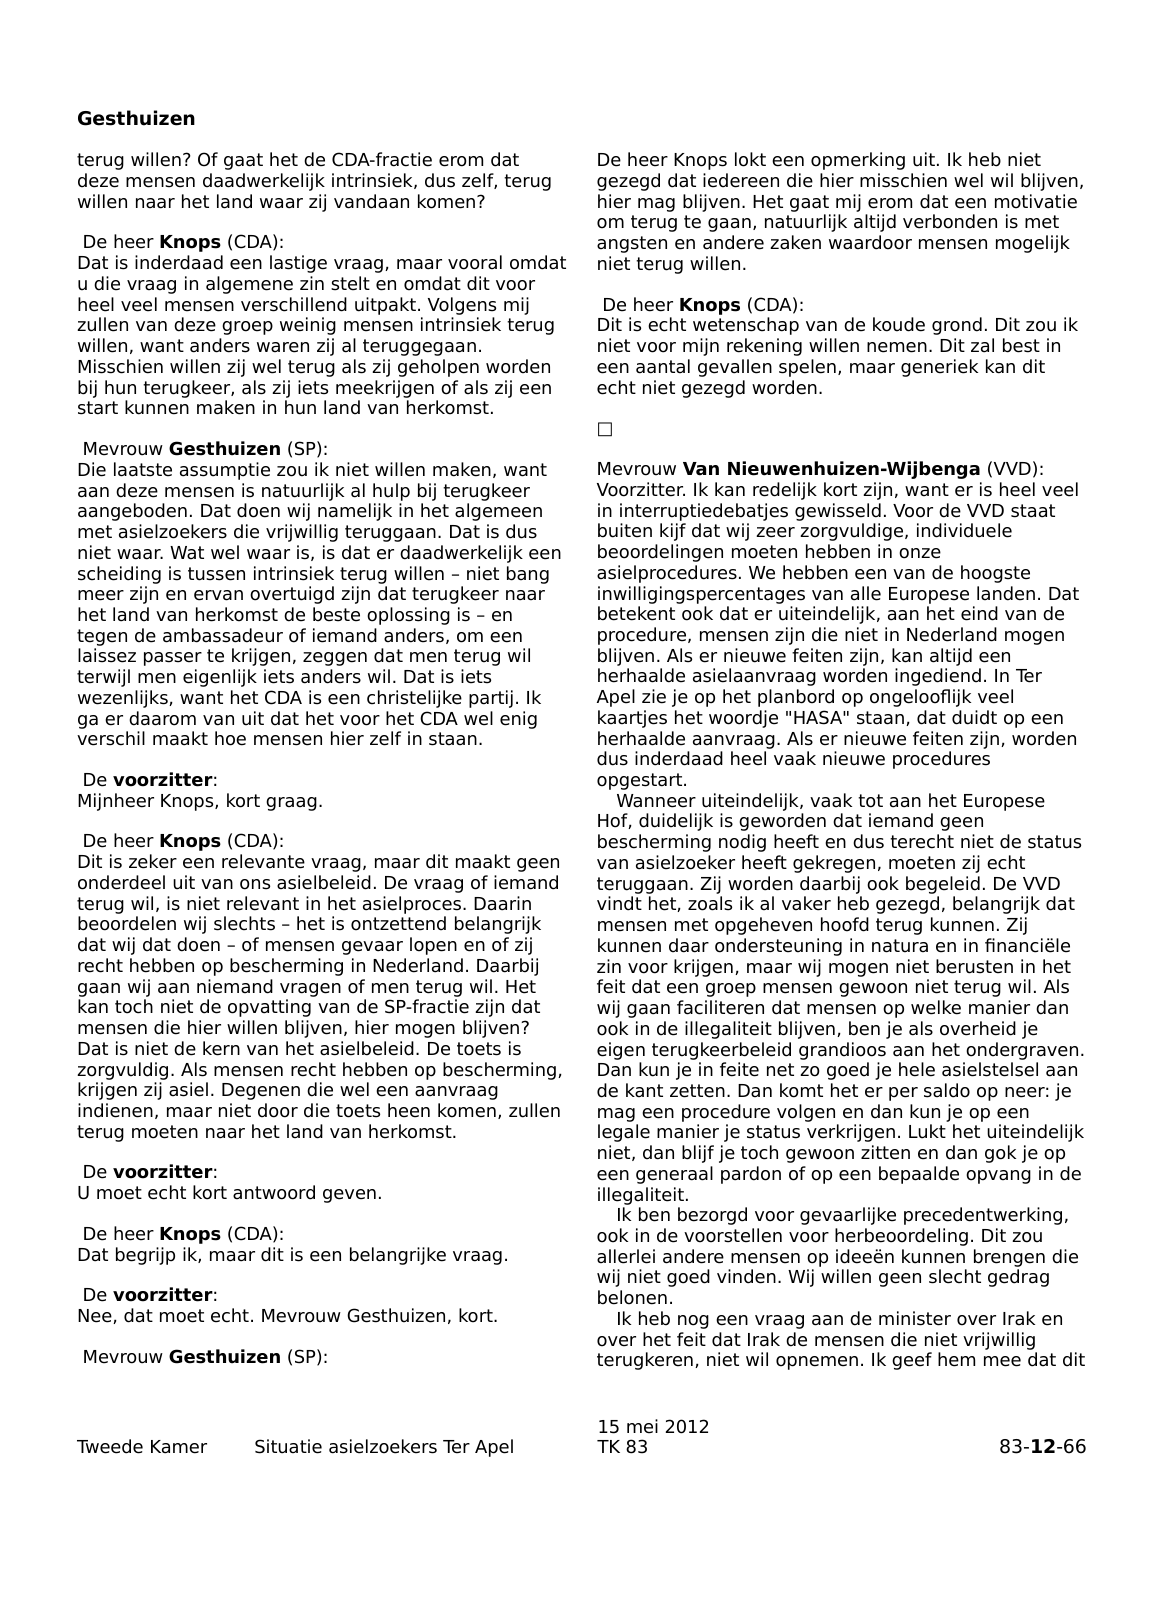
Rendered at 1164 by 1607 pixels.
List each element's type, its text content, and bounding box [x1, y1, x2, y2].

text Mijnheer Knops, kort graag. [77, 791, 567, 811]
text De heer Knops lokt een opmerking uit. Ik heb niet gezegd dat iedereen die hier misschien wel wil blijven, hier mag blijven. Het gaat mij erom dat een motivatie om terug te gaan, natuurlijk altijd verbonden is met angsten en andere zaken waardoor mensen mogelijk niet terug willen. [596, 150, 1087, 274]
text De voorzitter: [77, 1162, 567, 1183]
text Dat is inderdaad een lastige vraag, maar vooral omdat u die vraag in algemene zin stelt en omdat dit voor heel veel mensen verschillend uitpakt. Volgens mij zullen van deze groep weinig mensen intrinsiek terug willen, want anders waren zij al teruggegaan. Misschien willen zij wel terug als zij geholpen worden bij hun terugkeer, als zij iets meekrijgen of als zij een start kunnen maken in hun land van herkomst. [77, 253, 567, 419]
text De voorzitter: [77, 770, 567, 791]
text Dit is echt wetenschap van de koude grond. Dit zou ik niet voor mijn rekening willen nemen. Dit zal best in een aantal gevallen spelen, maar generiek kan dit echt niet gezegd worden. [596, 315, 1087, 398]
text Ik heb nog een vraag aan de minister over Irak en over het feit dat Irak de mensen die niet vrijwillig terugkeren, niet wil opnemen. Ik geef hem mee dat dit [596, 1309, 1087, 1371]
text Dit is zeker een relevante vraag, maar dit maakt geen onderdeel uit van ons asielbeleid. De vraag of iemand terug wil, is niet relevant in het asielproces. Daarin beoordelen wij slechts – het is ontzettend belangrijk dat wij dat doen – of mensen gevaar lopen en of zij recht hebben op bescherming in Nederland. Daarbij gaan wij aan niemand vragen of men terug wil. Het kan toch niet de opvatting van de SP-fractie zijn dat mensen die hier willen blijven, hier mogen blijven? Dat is niet de kern van het asielbeleid. De toets is zorgvuldig. Als mensen recht hebben op bescherming, krijgen zij asiel. Degenen die wel een aanvraag indienen, maar niet door die toets heen komen, zullen terug moeten naar het land van herkomst. [77, 852, 567, 1142]
text Nee, dat moet echt. Mevrouw Gesthuizen, kort. [77, 1306, 567, 1327]
text Mevrouw Gesthuizen (SP): [77, 1347, 567, 1367]
text Mevrouw Gesthuizen (SP): [77, 439, 567, 460]
text Mevrouw Van Nieuwenhuizen-Wijbenga (VVD): [596, 459, 1087, 480]
text Dat begrijp ik, maar dit is een belangrijke vraag. [77, 1244, 567, 1265]
text terug willen? Of gaat het de CDA-fractie erom dat deze mensen daadwerkelijk intrinsiek, dus zelf, terug willen naar het land waar zij vandaan komen? [77, 150, 567, 212]
text De heer Knops (CDA): [77, 831, 567, 852]
text U moet echt kort antwoord geven. [77, 1183, 567, 1204]
text Ik ben bezorgd voor gevaarlijke precedentwerking, ook in de voorstellen voor herbeoordeling. Dit zou allerlei andere mensen op ideeën kunnen brengen die wij niet goed vinden. Wij willen geen slecht gedrag belonen. [596, 1205, 1087, 1309]
text De heer Knops (CDA): [77, 232, 567, 253]
text De voorzitter: [77, 1285, 567, 1306]
text Wanneer uiteindelijk, vaak tot aan het Europese Hof, duidelijk is geworden dat iemand geen bescherming nodig heeft en dus terecht niet de status van asielzoeker heeft gekregen, moeten zij echt teruggaan. Zij worden daarbij ook begeleid. De VVD vindt het, zoals ik al vaker heb gezegd, belangrijk dat mensen met opgeheven hoofd terug kunnen. Zij kunnen daar ondersteuning in natura en in financiële zin voor krijgen, maar wij mogen niet berusten in het feit dat een groep mensen gewoon niet terug wil. Als wij gaan faciliteren dat mensen op welke manier dan ook in de illegaliteit blijven, ben je als overheid je eigen terugkeerbeleid grandioos aan het ondergraven. Dan kun je in feite net zo goed je hele asielstelsel aan de kant zetten. Dan komt het er per saldo op neer: je mag een procedure volgen en dan kun je op een legale manier je status verkrijgen. Lukt het uiteindelijk niet, dan blijf je toch gewoon zitten en dan gok je op een generaal pardon of op een bepaalde opvang in de illegaliteit. [596, 791, 1087, 1205]
text De heer Knops (CDA): [77, 1224, 567, 1244]
text Voorzitter. Ik kan redelijk kort zijn, want er is heel veel in interruptiedebatjes gewisseld. Voor de VVD staat buiten kijf dat wij zeer zorgvuldige, individuele beoordelingen moeten hebben in onze asielprocedures. We hebben een van de hoogste inwilligingspercentages van alle Europese landen. Dat betekent ook dat er uiteindelijk, aan het eind van de procedure, mensen zijn die niet in Nederland mogen blijven. Als er nieuwe feiten zijn, kan altijd een herhaalde asielaanvraag worden ingediend. In Ter Apel zie je op het planbord op ongelooflijk veel kaartjes het woordje "HASA" staan, dat duidt op een herhaalde aanvraag. Als er nieuwe feiten zijn, worden dus inderdaad heel vaak nieuwe procedures opgestart. [596, 480, 1087, 791]
text □ [596, 418, 1087, 439]
text De heer Knops (CDA): [596, 294, 1087, 315]
text Die laatste assumptie zou ik niet willen maken, want aan deze mensen is natuurlijk al hulp bij terugkeer aangeboden. Dat doen wij namelijk in het algemeen met asielzoekers die vrijwillig teruggaan. Dat is dus niet waar. Wat wel waar is, is dat er daadwerkelijk een scheiding is tussen intrinsiek terug willen – niet bang meer zijn en ervan overtuigd zijn dat terugkeer naar het land van herkomst de beste oplossing is – en tegen de ambassadeur of iemand anders, om een laissez passer te krijgen, zeggen dat men terug wil terwijl men eigenlijk iets anders wil. Dat is iets wezenlijks, want het CDA is een christelijke partij. Ik ga er daarom van uit dat het voor het CDA wel enig verschil maakt hoe mensen hier zelf in staan. [77, 460, 567, 750]
